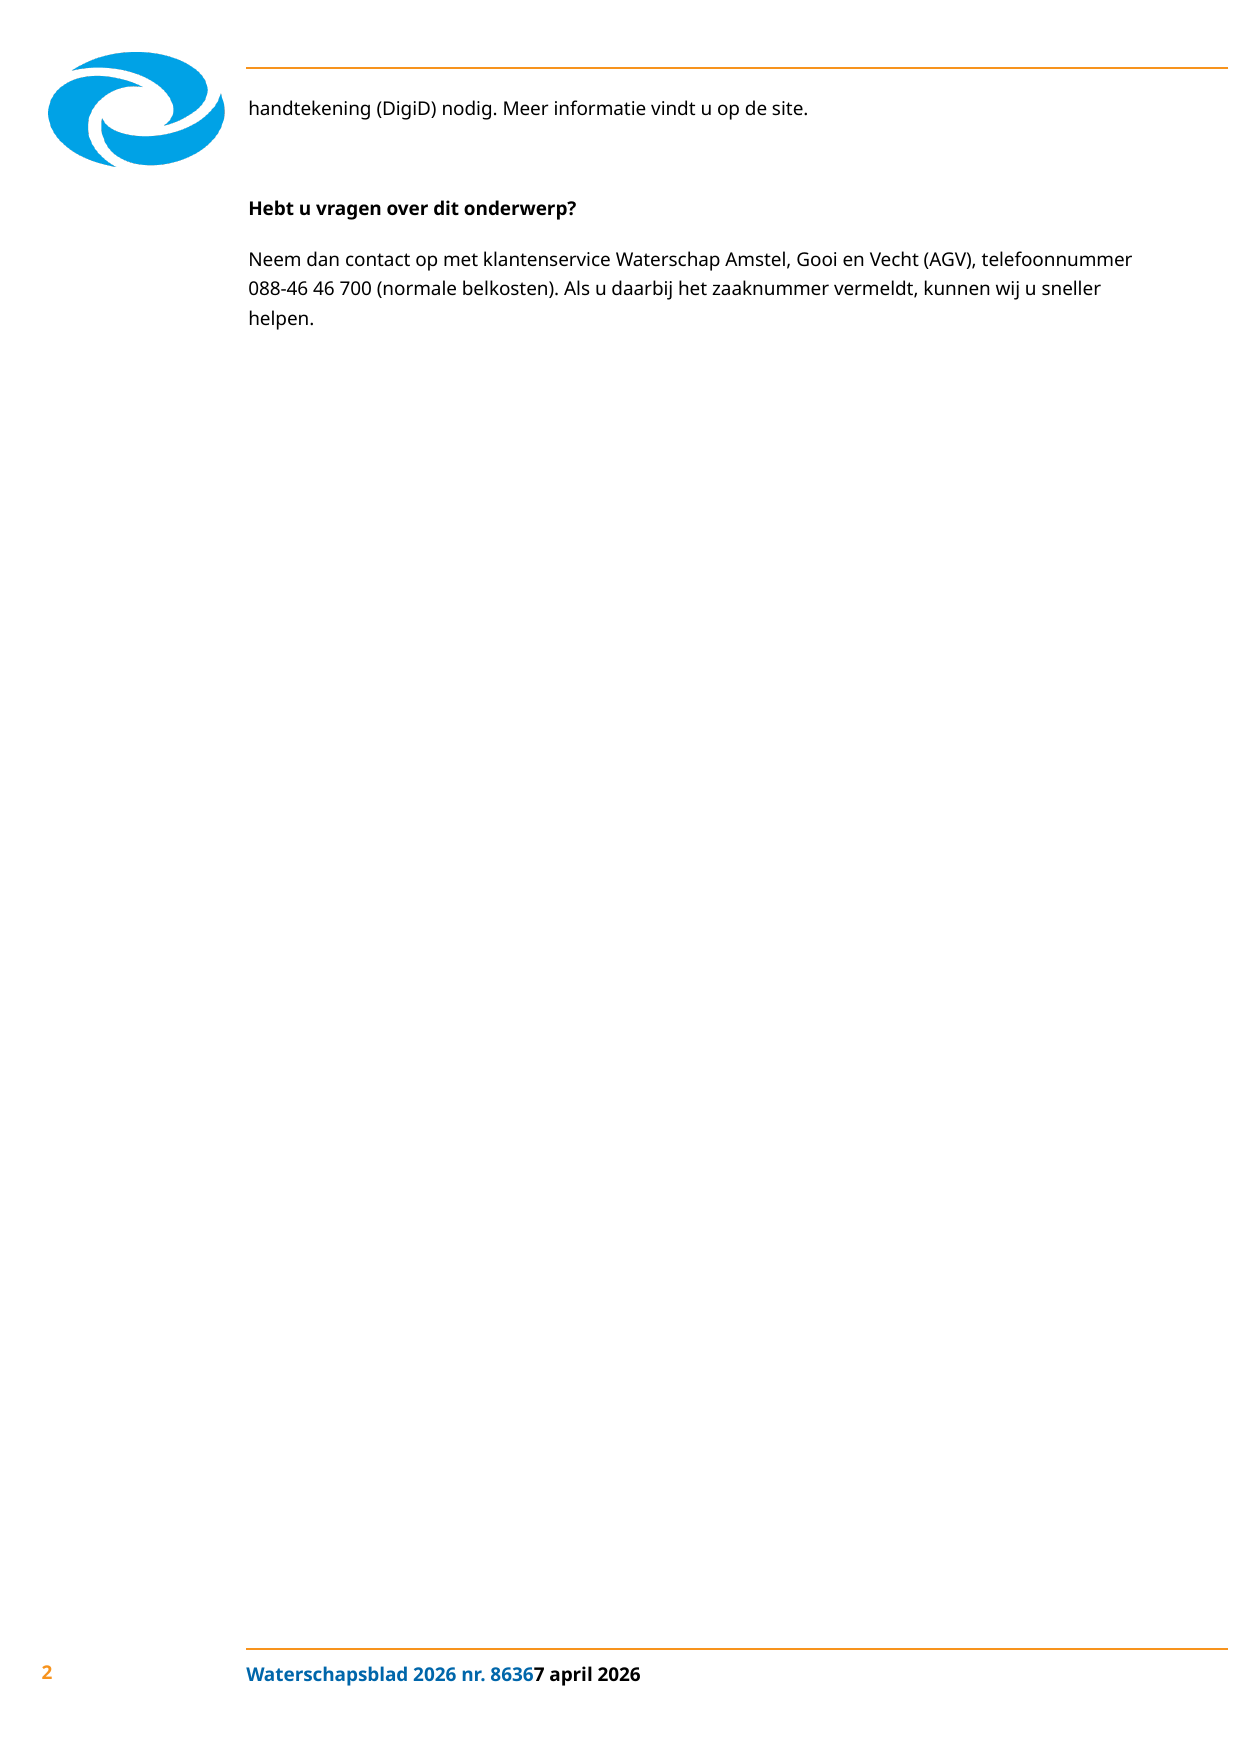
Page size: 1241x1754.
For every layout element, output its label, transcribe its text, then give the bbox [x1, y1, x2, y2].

text handtekening (DigiD) nodig. Meer informatie vindt u op de site. [248, 95, 1152, 121]
text Hebt u vragen over dit onderwerp? [248, 196, 1152, 221]
text Neem dan contact op met klantenservice Waterschap Amstel, Gooi en Vecht (AGV), telefoonnummer 088-46 46 700 (normale belkosten). Als u daarbij het zaaknummer vermeldt, kunnen wij u sneller helpen. [248, 246, 1152, 331]
picture [41, 47, 231, 172]
